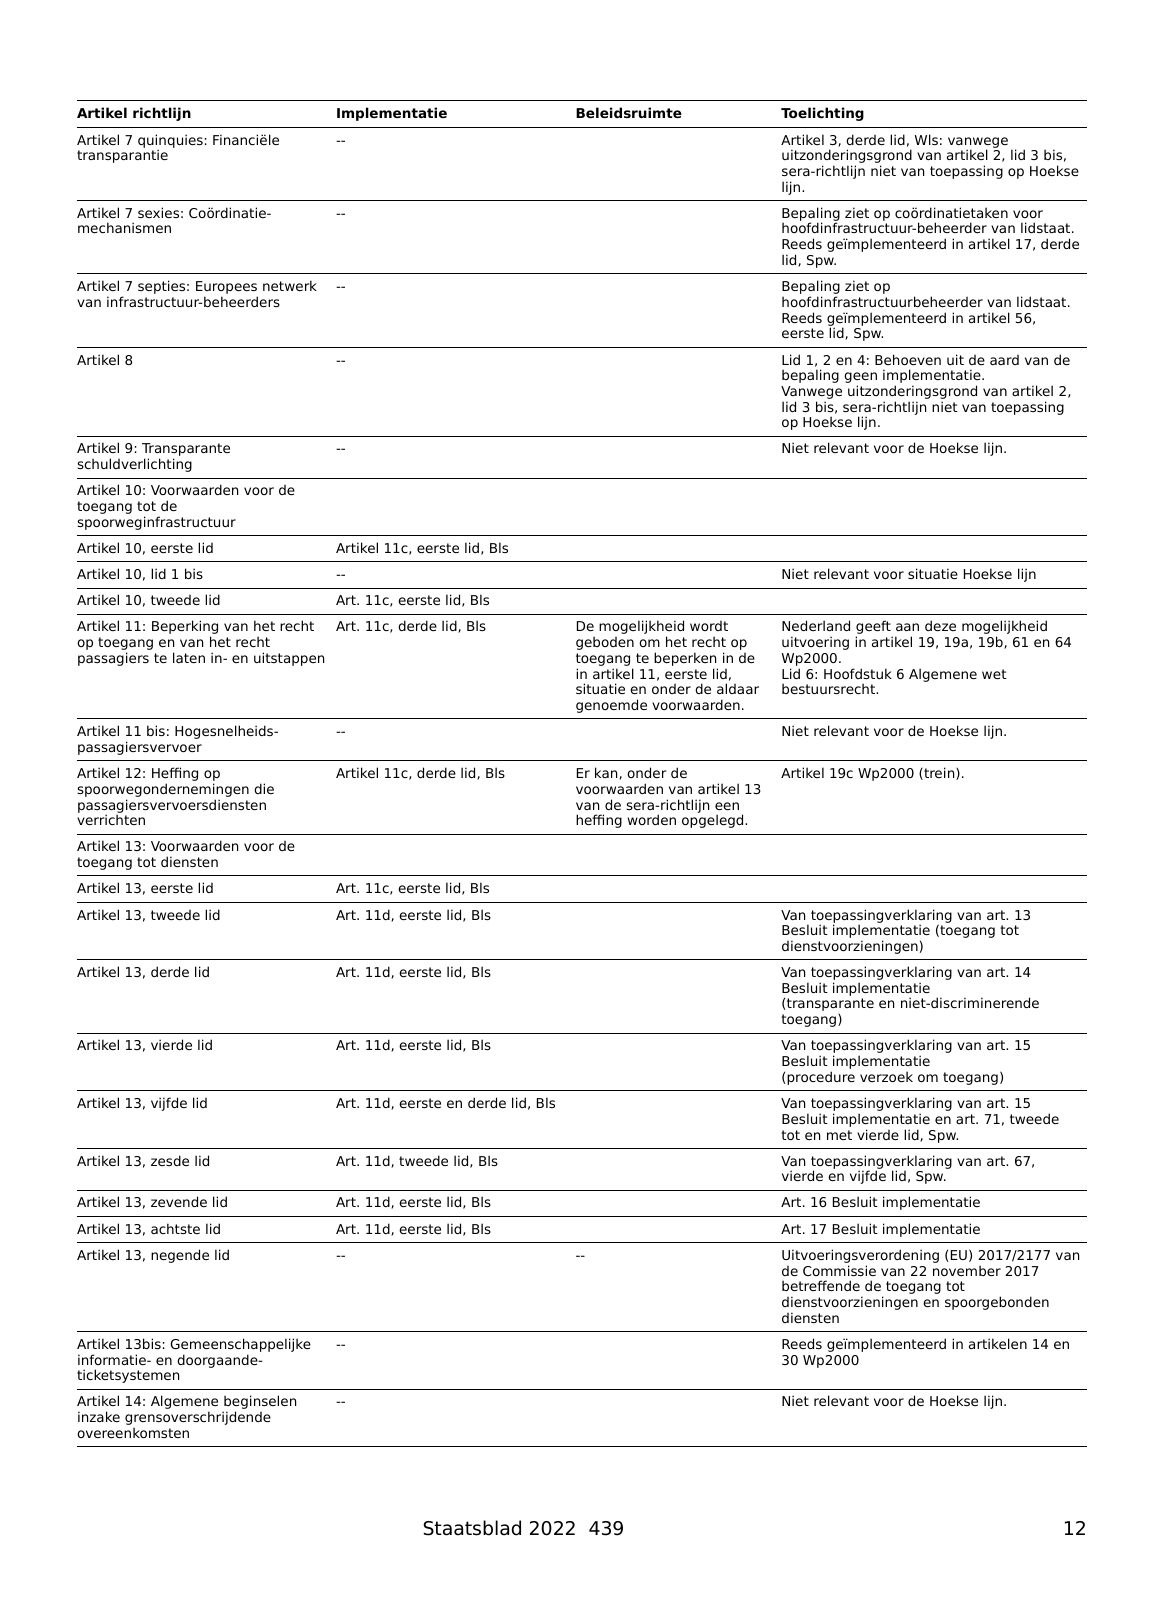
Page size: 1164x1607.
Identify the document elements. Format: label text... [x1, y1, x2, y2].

table_cell Niet relevant voor situatie Hoekse lijn [775, 562, 1087, 587]
table_cell [569, 201, 775, 273]
table_cell [569, 876, 775, 902]
table_cell [569, 1332, 775, 1388]
table_cell [775, 876, 1087, 902]
table_cell -- [330, 274, 569, 347]
table_cell Artikel 10, tweede lid [77, 589, 330, 613]
table_cell Art. 11c, eerste lid, Bls [330, 589, 569, 613]
table_cell Artikel 8 [77, 348, 330, 436]
table_cell Art. 11d, eerste lid, Bls [330, 1191, 569, 1216]
table_cell Art. 11d, eerste lid, Bls [330, 1034, 569, 1090]
table_cell Art. 11d, eerste lid, Bls [330, 1217, 569, 1242]
table_cell [775, 835, 1087, 875]
table_cell Van toepassingverklaring van art. 15 Besluit implementatie en art. 71, tweede tot en met vierde lid, Spw. [775, 1091, 1087, 1148]
table_cell Artikel 12: Heffing op spoorwegondernemingen die passagiersvervoersdiensten verrichten [77, 761, 330, 833]
table_cell [569, 348, 775, 436]
table_cell Art. 11d, eerste en derde lid, Bls [330, 1091, 569, 1148]
table_cell Artikel 13, eerste lid [77, 876, 330, 902]
table_cell [569, 1390, 775, 1446]
table_cell [569, 479, 775, 535]
table_cell [569, 128, 775, 200]
table_cell -- [330, 128, 569, 200]
table_cell [569, 536, 775, 561]
table_cell Art. 11d, eerste lid, Bls [330, 960, 569, 1032]
table_cell [569, 1091, 775, 1148]
table_cell Artikel 13, zevende lid [77, 1191, 330, 1216]
table_cell Artikel 3, derde lid, Wls: vanwege uitzonderingsgrond van artikel 2, lid 3 bis, sera-richtlijn niet van toepassing op Hoekse lijn. [775, 128, 1087, 200]
table_cell Artikel 13, tweede lid [77, 903, 330, 959]
table_header Implementatie [330, 101, 569, 127]
table_cell [569, 719, 775, 760]
table_cell Artikel 13, derde lid [77, 960, 330, 1032]
table_cell [569, 562, 775, 587]
table_cell Artikel 11c, eerste lid, Bls [330, 536, 569, 561]
table_cell -- [330, 348, 569, 436]
table_cell Niet relevant voor de Hoekse lijn. [775, 1390, 1087, 1446]
table_cell Artikel 19c Wp2000 (trein). [775, 761, 1087, 833]
table_cell Artikel 7 sexies: Coördinatie-mechanismen [77, 201, 330, 273]
table_cell [775, 479, 1087, 535]
table_cell [569, 835, 775, 875]
table_cell Artikel 7 septies: Europees netwerk van infrastructuur-beheerders [77, 274, 330, 347]
table_cell [569, 960, 775, 1032]
table_cell Artikel 13bis: Gemeenschappelijke informatie- en doorgaande-ticketsystemen [77, 1332, 330, 1388]
table_cell Nederland geeft aan deze mogelijkheid uitvoering in artikel 19, 19a, 19b, 61 en 64 Wp2000. Lid 6: Hoofdstuk 6 Algemene wet bestuursrecht. [775, 615, 1087, 718]
table_cell Artikel 10: Voorwaarden voor de toegang tot de spoorweginfrastructuur [77, 479, 330, 535]
table_cell -- [330, 437, 569, 477]
table_cell Artikel 7 quinquies: Financiële transparantie [77, 128, 330, 200]
table_cell Artikel 11: Beperking van het recht op toegang en van het recht passagiers te laten in- en uitstappen [77, 615, 330, 718]
table_cell Artikel 13, zesde lid [77, 1149, 330, 1189]
table_cell [330, 835, 569, 875]
table_header Beleidsruimte [569, 101, 775, 127]
table_cell Artikel 10, lid 1 bis [77, 562, 330, 587]
table_cell De mogelijkheid wordt geboden om het recht op toegang te beperken in de in artikel 11, eerste lid, situatie en onder de aldaar genoemde voorwaarden. [569, 615, 775, 718]
table_cell -- [330, 562, 569, 587]
table_cell Art. 16 Besluit implementatie [775, 1191, 1087, 1216]
table_cell [330, 479, 569, 535]
table_cell Lid 1, 2 en 4: Behoeven uit de aard van de bepaling geen implementatie. Vanwege uitzonderingsgrond van artikel 2, lid 3 bis, sera-richtlijn niet van toepassing op Hoekse lijn. [775, 348, 1087, 436]
table_cell Er kan, onder de voorwaarden van artikel 13 van de sera-richtlijn een heffing worden opgelegd. [569, 761, 775, 833]
table_cell -- [569, 1243, 775, 1331]
table_cell Art. 17 Besluit implementatie [775, 1217, 1087, 1242]
table_cell [775, 589, 1087, 613]
table_cell -- [330, 719, 569, 760]
table_cell Art. 11d, eerste lid, Bls [330, 903, 569, 959]
table_cell Van toepassingverklaring van art. 67, vierde en vijfde lid, Spw. [775, 1149, 1087, 1189]
table_cell -- [330, 201, 569, 273]
table_cell Niet relevant voor de Hoekse lijn. [775, 719, 1087, 760]
table_header Artikel richtlijn [77, 101, 330, 127]
table_cell Art. 11d, tweede lid, Bls [330, 1149, 569, 1189]
table_cell Artikel 13, vijfde lid [77, 1091, 330, 1148]
table_cell [569, 1191, 775, 1216]
table_cell Artikel 13, achtste lid [77, 1217, 330, 1242]
table_cell [569, 589, 775, 613]
table_cell [569, 1149, 775, 1189]
table_cell Van toepassingverklaring van art. 13 Besluit implementatie (toegang tot dienstvoorzieningen) [775, 903, 1087, 959]
table_cell [569, 437, 775, 477]
table_cell Van toepassingverklaring van art. 14 Besluit implementatie (transparante en niet-discriminerende toegang) [775, 960, 1087, 1032]
table_header Toelichting [775, 101, 1087, 127]
table_cell Artikel 9: Transparante schuldverlichting [77, 437, 330, 477]
table_cell Artikel 10, eerste lid [77, 536, 330, 561]
table_cell Artikel 11c, derde lid, Bls [330, 761, 569, 833]
table_cell Artikel 13, vierde lid [77, 1034, 330, 1090]
table_cell Artikel 13: Voorwaarden voor de toegang tot diensten [77, 835, 330, 875]
table_cell [775, 536, 1087, 561]
table_cell Uitvoeringsverordening (EU) 2017/2177 van de Commissie van 22 november 2017 betreffende de toegang tot dienstvoorzieningen en spoorgebonden diensten [775, 1243, 1087, 1331]
table_cell [569, 1034, 775, 1090]
table_cell -- [330, 1332, 569, 1388]
table_cell Reeds geïmplementeerd in artikelen 14 en 30 Wp2000 [775, 1332, 1087, 1388]
table_cell Art. 11c, derde lid, Bls [330, 615, 569, 718]
table_cell -- [330, 1243, 569, 1331]
table_cell [569, 903, 775, 959]
table_cell [569, 1217, 775, 1242]
table_cell Bepaling ziet op hoofdinfrastructuurbeheerder van lidstaat. Reeds geïmplementeerd in artikel 56, eerste lid, Spw. [775, 274, 1087, 347]
table_cell Artikel 14: Algemene beginselen inzake grensoverschrijdende overeenkomsten [77, 1390, 330, 1446]
table_cell Artikel 13, negende lid [77, 1243, 330, 1331]
table_cell Art. 11c, eerste lid, Bls [330, 876, 569, 902]
table_cell Niet relevant voor de Hoekse lijn. [775, 437, 1087, 477]
table_cell Artikel 11 bis: Hogesnelheids-passagiersvervoer [77, 719, 330, 760]
table_cell -- [330, 1390, 569, 1446]
table_cell Bepaling ziet op coördinatietaken voor hoofdinfrastructuur-beheerder van lidstaat. Reeds geïmplementeerd in artikel 17, derde lid, Spw. [775, 201, 1087, 273]
table_cell [569, 274, 775, 347]
table_cell Van toepassingverklaring van art. 15 Besluit implementatie (procedure verzoek om toegang) [775, 1034, 1087, 1090]
